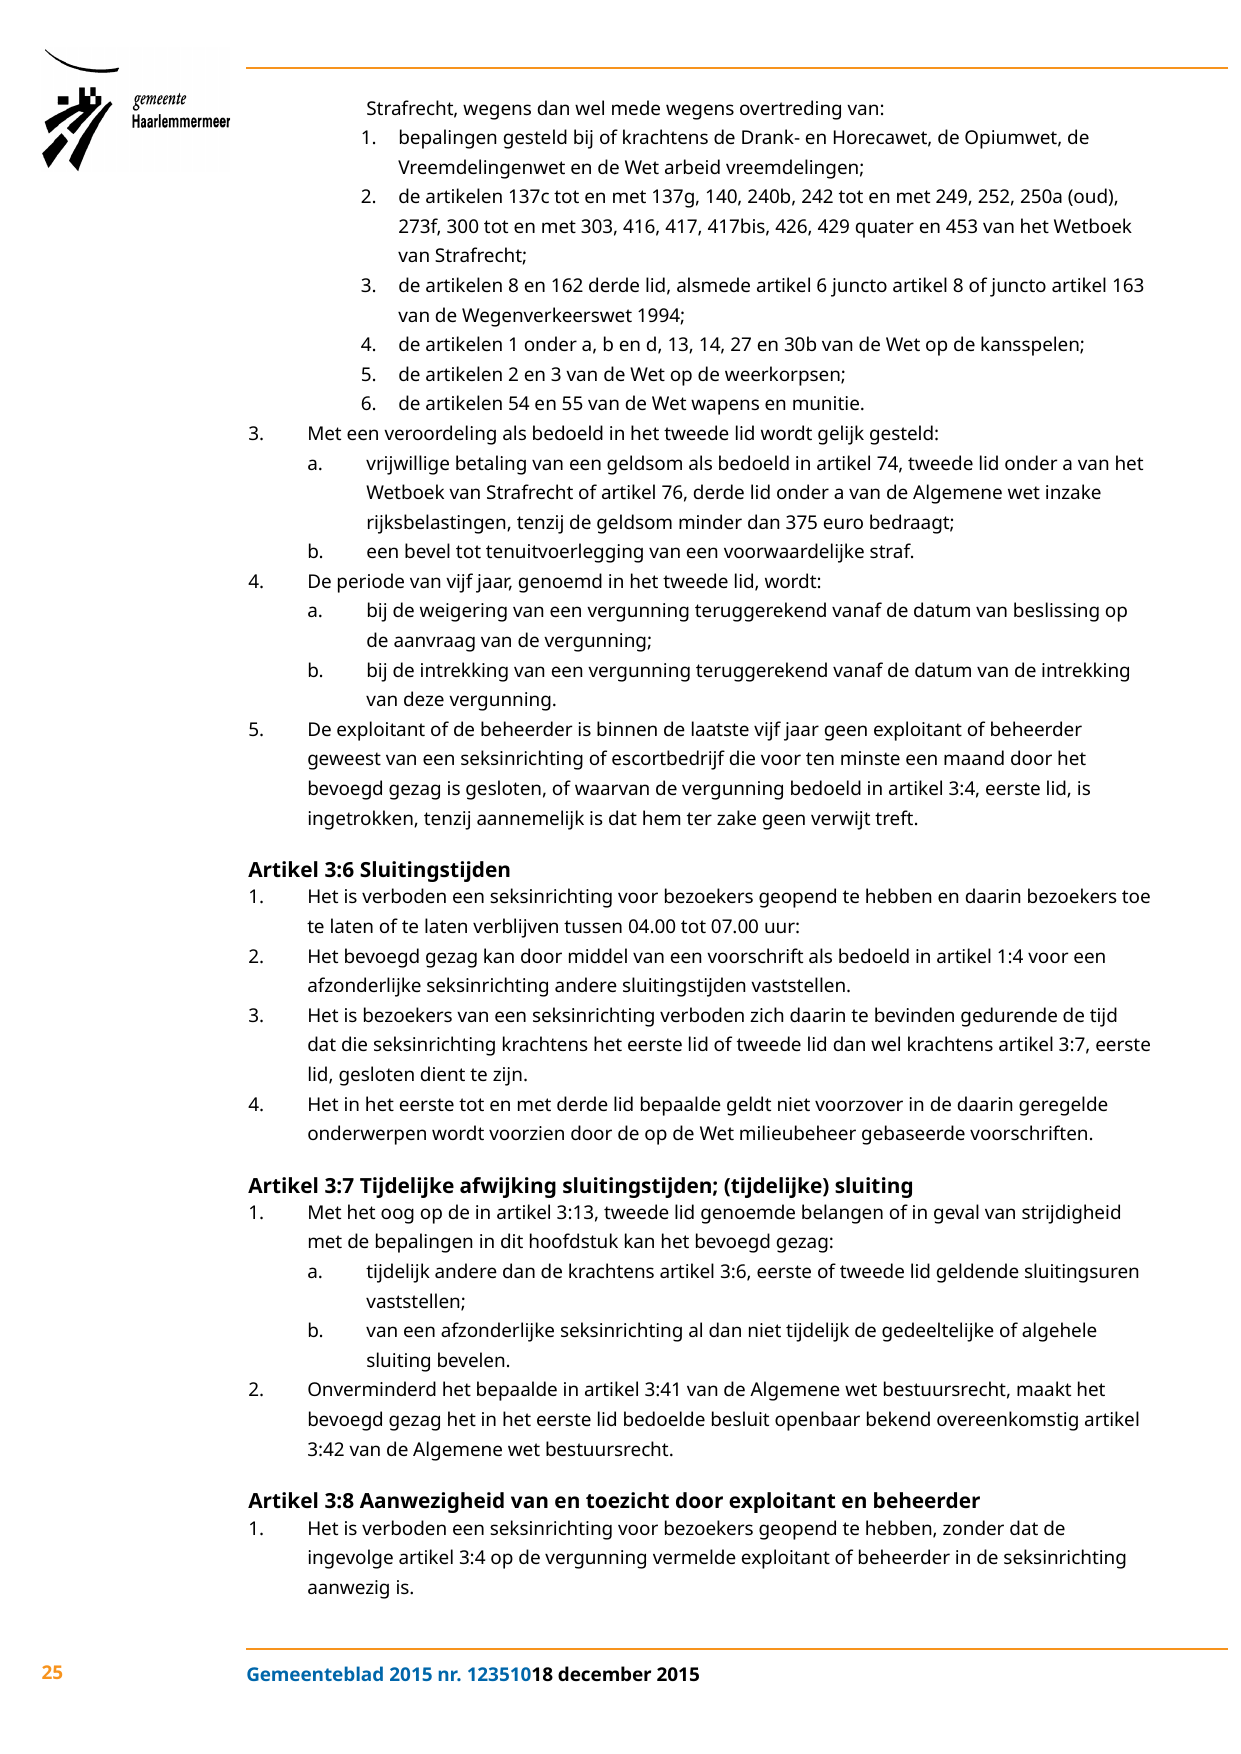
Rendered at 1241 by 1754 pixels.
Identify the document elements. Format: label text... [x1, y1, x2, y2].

list Het bevoegd gezag kan door middel van een voorschrift als bedoeld in artikel 1:4 voor een afzonderlijke seksinrichting andere sluitingstijden vaststellen. [248, 943, 1152, 998]
list vrijwillige betaling van een geldsom als bedoeld in artikel 74, tweede lid onder a van het Wetboek van Strafrecht of artikel 76, derde lid onder a van de Algemene wet inzake rijksbelastingen, tenzij de geldsom minder dan 375 euro bedraagt; [307, 450, 1152, 535]
text Artikel 3:8 Aanwezigheid van en toezicht door exploitant en beheerder [248, 1486, 1152, 1515]
list de artikelen 2 en 3 van de Wet op de weerkorpsen; [361, 361, 1152, 387]
list De exploitant of de beheerder is binnen de laatste vijf jaar geen exploitant of beheerder geweest van een seksinrichting of escortbedrijf die voor ten minste een maand door het bevoegd gezag is gesloten, of waarvan de vergunning bedoeld in artikel 3:4, eerste lid, is ingetrokken, tenzij aannemelijk is dat hem ter zake geen verwijt treft. [248, 716, 1152, 831]
list Het in het eerste tot en met derde lid bepaalde geldt niet voorzover in de daarin geregelde onderwerpen wordt voorzien door de op de Wet milieubeheer gebaseerde voorschriften. [248, 1091, 1152, 1146]
list tijdelijk andere dan de krachtens artikel 3:6, eerste of tweede lid geldende sluitingsuren vaststellen; [307, 1258, 1152, 1314]
list een bevel tot tenuitvoerlegging van een voorwaardelijke straf. [307, 538, 1152, 564]
picture [41, 47, 231, 172]
list bepalingen gesteld bij of krachtens de Drank- en Horecawet, de Opiumwet, de Vreemdelingenwet en de Wet arbeid vreemdelingen; [361, 124, 1152, 180]
list Strafrecht, wegens dan wel mede wegens overtreding van: [307, 95, 1152, 121]
text Artikel 3:7 Tijdelijke afwijking sluitingstijden; (tijdelijke) sluiting [248, 1171, 1152, 1199]
list De periode van vijf jaar, genoemd in het tweede lid, wordt: [248, 568, 1152, 594]
list Het is bezoekers van een seksinrichting verboden zich daarin te bevinden gedurende de tijd dat die seksinrichting krachtens het eerste lid of tweede lid dan wel krachtens artikel 3:7, eerste lid, gesloten dient te zijn. [248, 1002, 1152, 1087]
list Met het oog op de in artikel 3:13, tweede lid genoemde belangen of in geval van strijdigheid met de bepalingen in dit hoofdstuk kan het bevoegd gezag: [248, 1199, 1152, 1254]
list Met een veroordeling als bedoeld in het tweede lid wordt gelijk gesteld: [248, 420, 1152, 446]
list de artikelen 8 en 162 derde lid, alsmede artikel 6 juncto artikel 8 of juncto artikel 163 van de Wegenverkeerswet 1994; [361, 272, 1152, 328]
text Artikel 3:6 Sluitingstijden [248, 855, 1152, 884]
list de artikelen 137c tot en met 137g, 140, 240b, 242 tot en met 249, 252, 250a (oud), 273f, 300 tot en met 303, 416, 417, 417bis, 426, 429 quater en 453 van het Wetboek van Strafrecht; [361, 183, 1152, 268]
list van een afzonderlijke seksinrichting al dan niet tijdelijk de gedeeltelijke of algehele sluiting bevelen. [307, 1317, 1152, 1373]
list Onverminderd het bepaalde in artikel 3:41 van de Algemene wet bestuursrecht, maakt het bevoegd gezag het in het eerste lid bedoelde besluit openbaar bekend overeenkomstig artikel 3:42 van de Algemene wet bestuursrecht. [248, 1377, 1152, 1462]
list bij de weigering van een vergunning teruggerekend vanaf de datum van beslissing op de aanvraag van de vergunning; [307, 598, 1152, 653]
list Het is verboden een seksinrichting voor bezoekers geopend te hebben en daarin bezoekers toe te laten of te laten verblijven tussen 04.00 tot 07.00 uur: [248, 884, 1152, 939]
list de artikelen 54 en 55 van de Wet wapens en munitie. [361, 391, 1152, 416]
list bij de intrekking van een vergunning teruggerekend vanaf de datum van de intrekking van deze vergunning. [307, 657, 1152, 712]
list de artikelen 1 onder a, b en d, 13, 14, 27 en 30b van de Wet op de kansspelen; [361, 331, 1152, 357]
list Het is verboden een seksinrichting voor bezoekers geopend te hebben, zonder dat de ingevolge artikel 3:4 op de vergunning vermelde exploitant of beheerder in de seksinrichting aanwezig is. [248, 1515, 1152, 1599]
